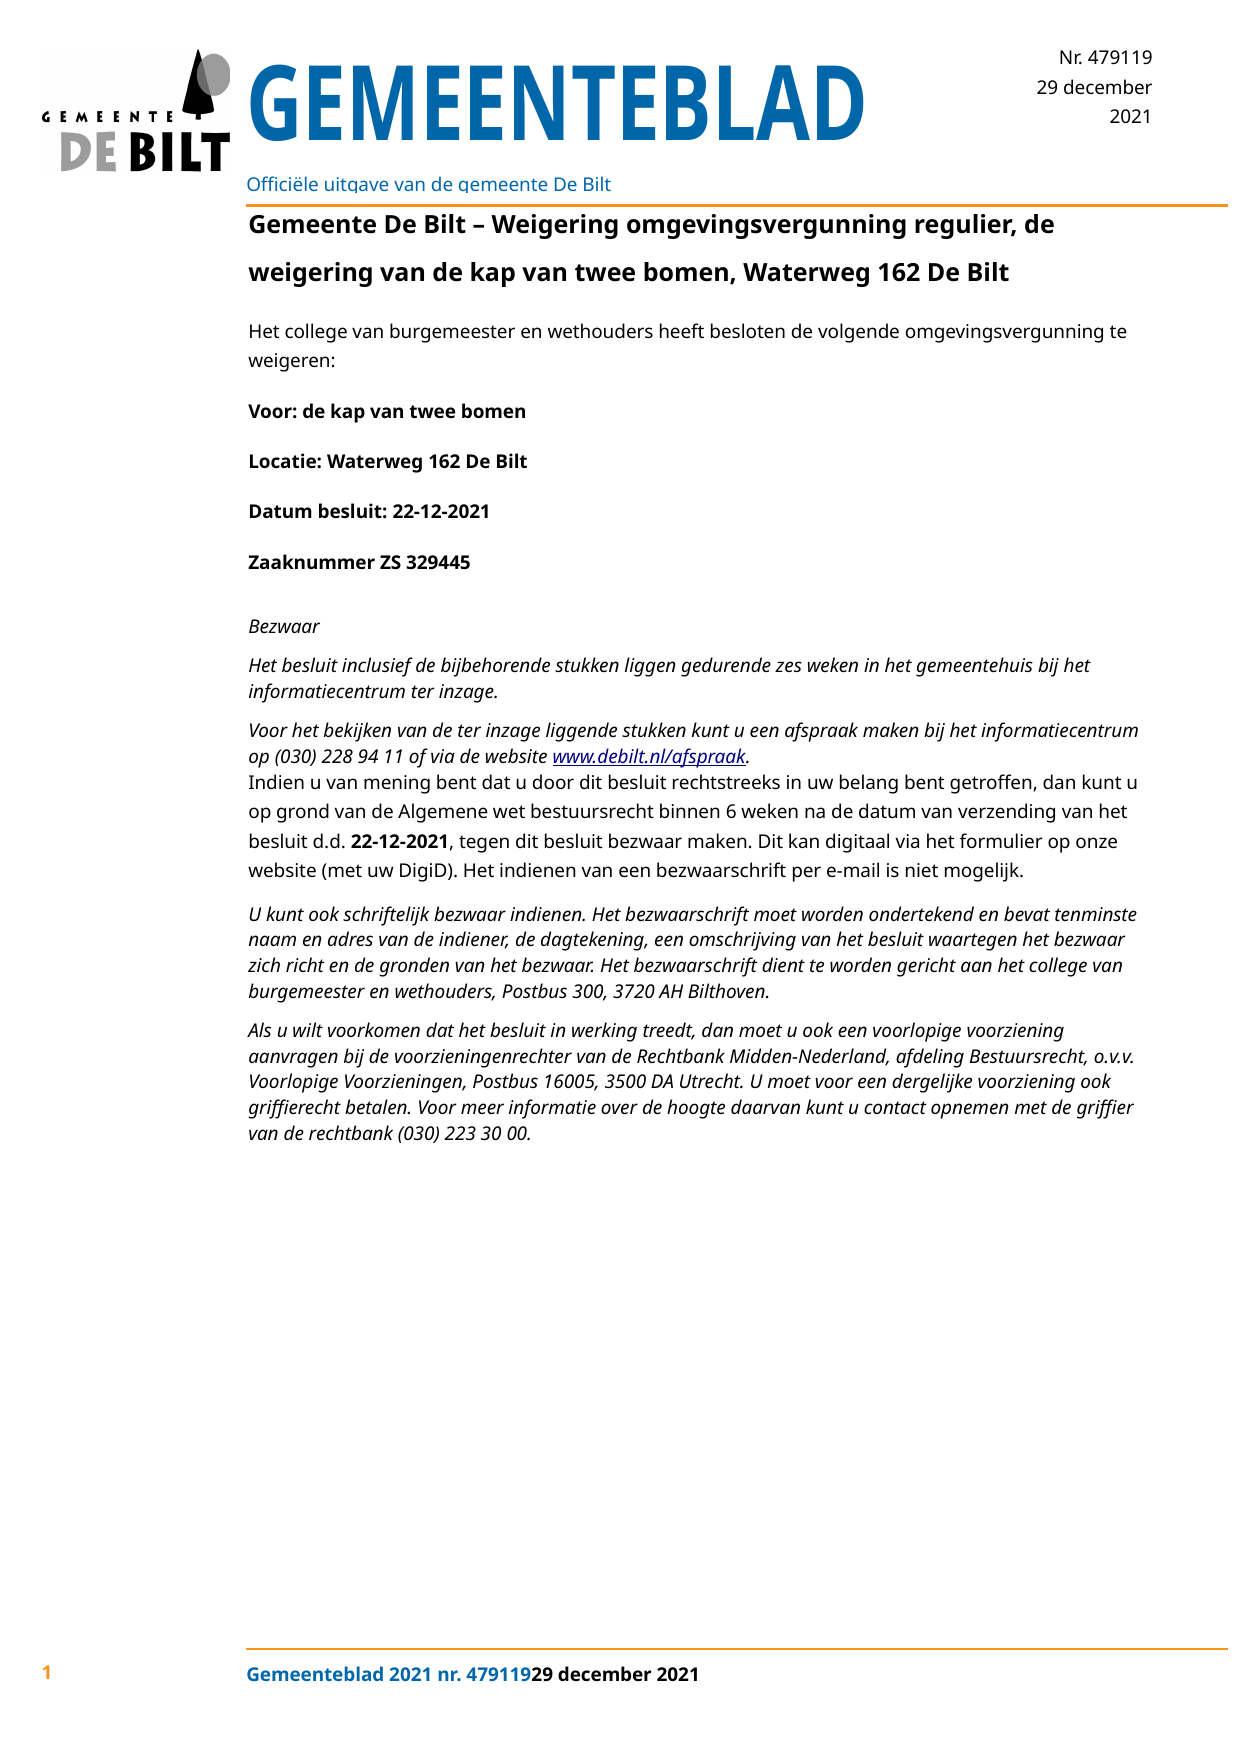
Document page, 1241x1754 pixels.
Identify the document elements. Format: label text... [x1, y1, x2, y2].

text Indien u van mening bent dat u door dit besluit rechtstreeks in uw belang bent getroffen, dan kunt u op grond van de Algemene wet bestuursrecht binnen 6 weken na de datum van verzending van het besluit d.d. 22-12-2021, tegen dit besluit bezwaar maken. Dit kan digitaal via het formulier op onze website (met uw DigiD). Het indienen van een bezwaarschrift per e-mail is niet mogelijk. [248, 769, 1152, 883]
text Het besluit inclusief de bijbehorende stukken liggen gedurende zes weken in het gemeentehuis bij het informatiecentrum ter inzage. [248, 652, 1152, 704]
text U kunt ook schriftelijk bezwaar indienen. Het bezwaarschrift moet worden ondertekend en bevat tenminste naam en adres van de indiener, de dagtekening, een omschrijving van het besluit waartegen het bezwaar zich richt en de gronden van het bezwaar. Het bezwaarschrift dient te worden gericht aan het college van burgemeester en wethouders, Postbus 300, 3720 AH Bilthoven. [248, 901, 1152, 1004]
text Datum besluit: 22-12-2021 [248, 499, 1152, 524]
text Voor het bekijken van de ter inzage liggende stukken kunt u een afspraak maken bij het informatiecentrum op (030) 228 94 11 of via de website www.debilt.nl/afspraak. [248, 717, 1152, 769]
text Als u wilt voorkomen dat het besluit in werking treedt, dan moet u ook een voorlopige voorziening aanvragen bij de voorzieningenrechter van de Rechtbank Midden-Nederland, afdeling Bestuursrecht, o.v.v. Voorlopige Voorzieningen, Postbus 16005, 3500 DA Utrecht. U moet voor een dergelijke voorziening ook griffierecht betalen. Voor meer informatie over de hoogte daarvan kunt u contact opnemen met de griffier van de rechtbank (030) 223 30 00. [248, 1017, 1152, 1146]
text Het college van burgemeester en wethouders heeft besloten de volgende omgevingsvergunning te weigeren: [248, 318, 1152, 373]
text Voor: de kap van twee bomen [248, 398, 1152, 424]
picture [41, 47, 231, 172]
text Zaaknummer ZS 329445 [248, 549, 1152, 575]
text Gemeente De Bilt – Weigering omgevingsvergunning regulier, de weigering van de kap van twee bomen, Waterweg 162 De Bilt [248, 207, 1152, 288]
text Bezwaar [248, 613, 1152, 639]
text Locatie: Waterweg 162 De Bilt [248, 448, 1152, 474]
